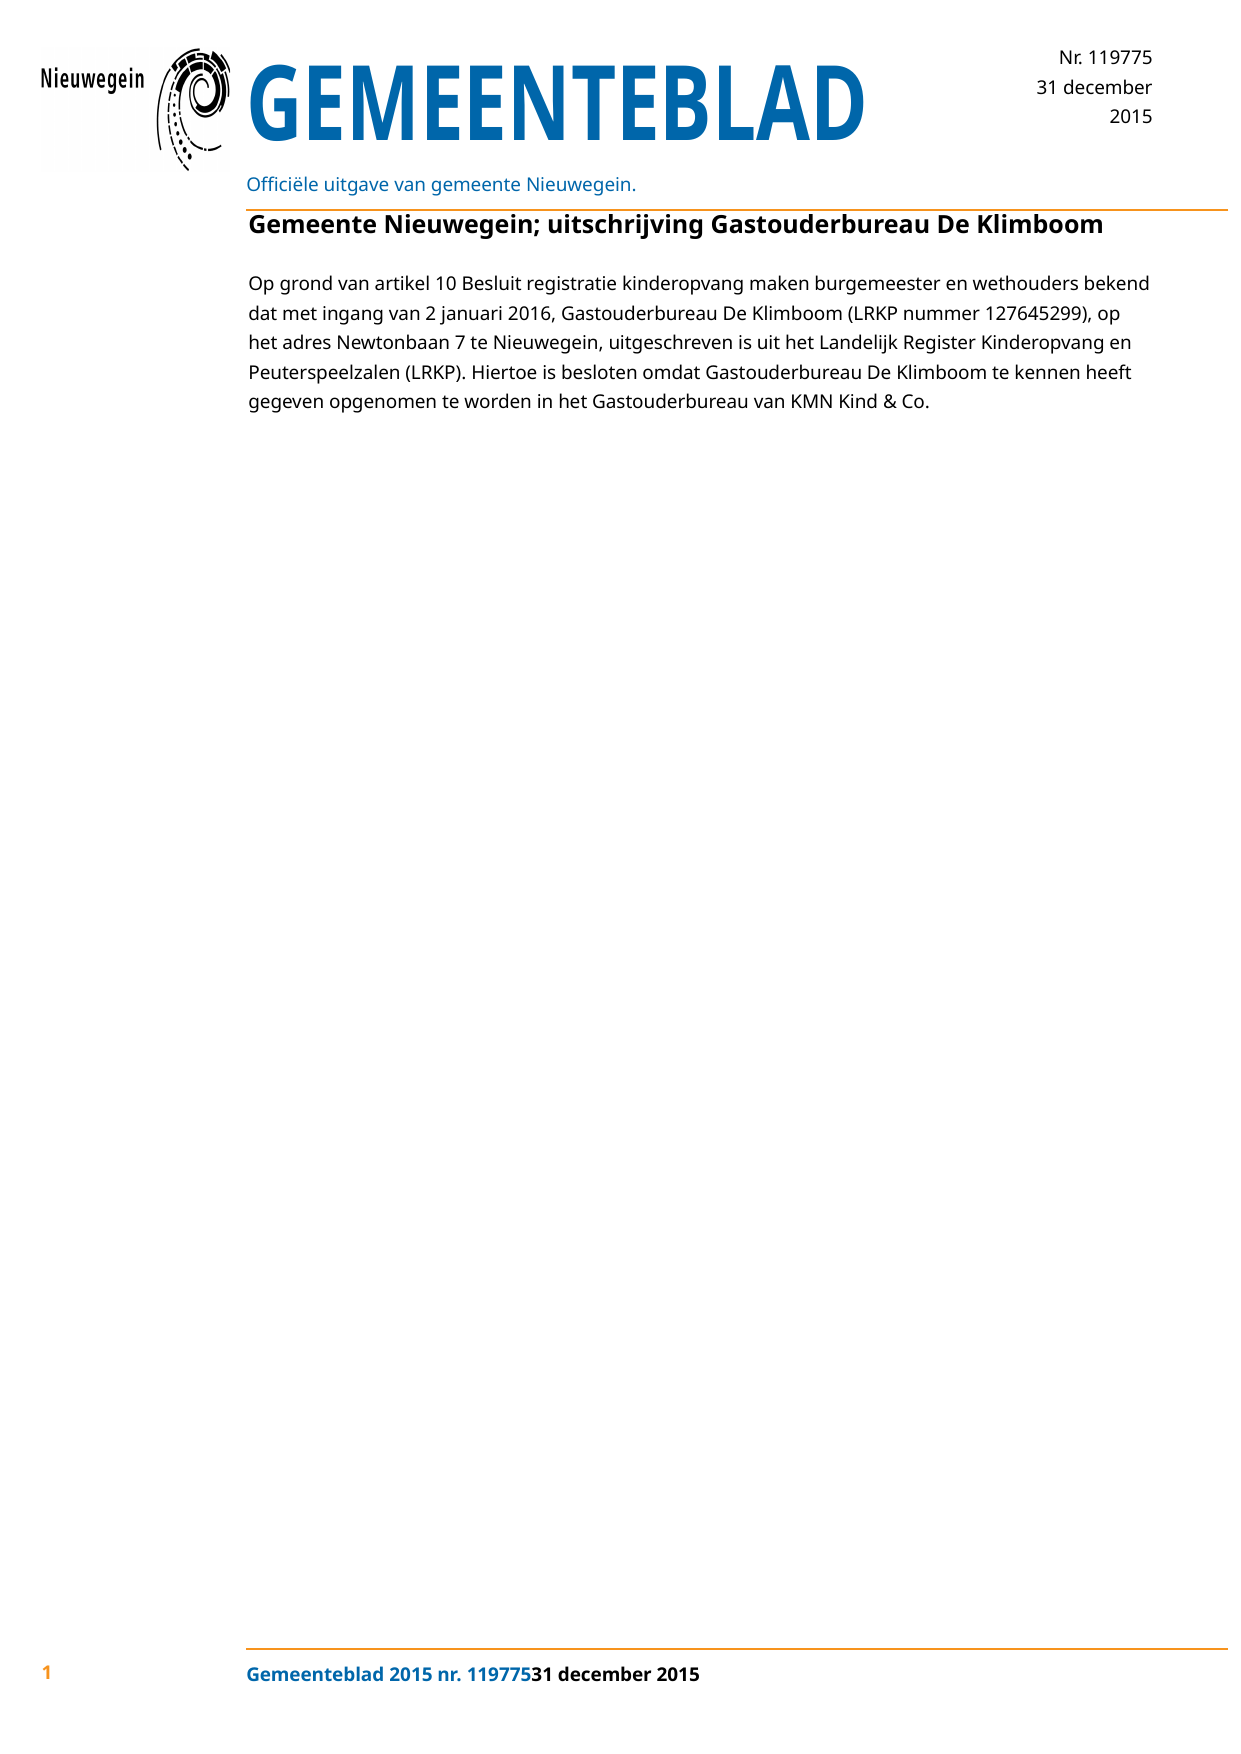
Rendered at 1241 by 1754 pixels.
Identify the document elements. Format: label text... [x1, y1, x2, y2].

text Op grond van artikel 10 Besluit registratie kinderopvang maken burgemeester en wethouders bekend dat met ingang van 2 januari 2016, Gastouderbureau De Klimboom (LRKP nummer 127645299), op het adres Newtonbaan 7 te Nieuwegein, uitgeschreven is uit het Landelijk Register Kinderopvang en Peuterspeelzalen (LRKP). Hiertoe is besloten omdat Gastouderbureau De Klimboom te kennen heeft gegeven opgenomen te worden in het Gastouderbureau van KMN Kind & Co. [248, 270, 1152, 414]
text Gemeente Nieuwegein; uitschrijving Gastouderbureau De Klimboom [248, 211, 1152, 241]
picture [41, 47, 231, 172]
